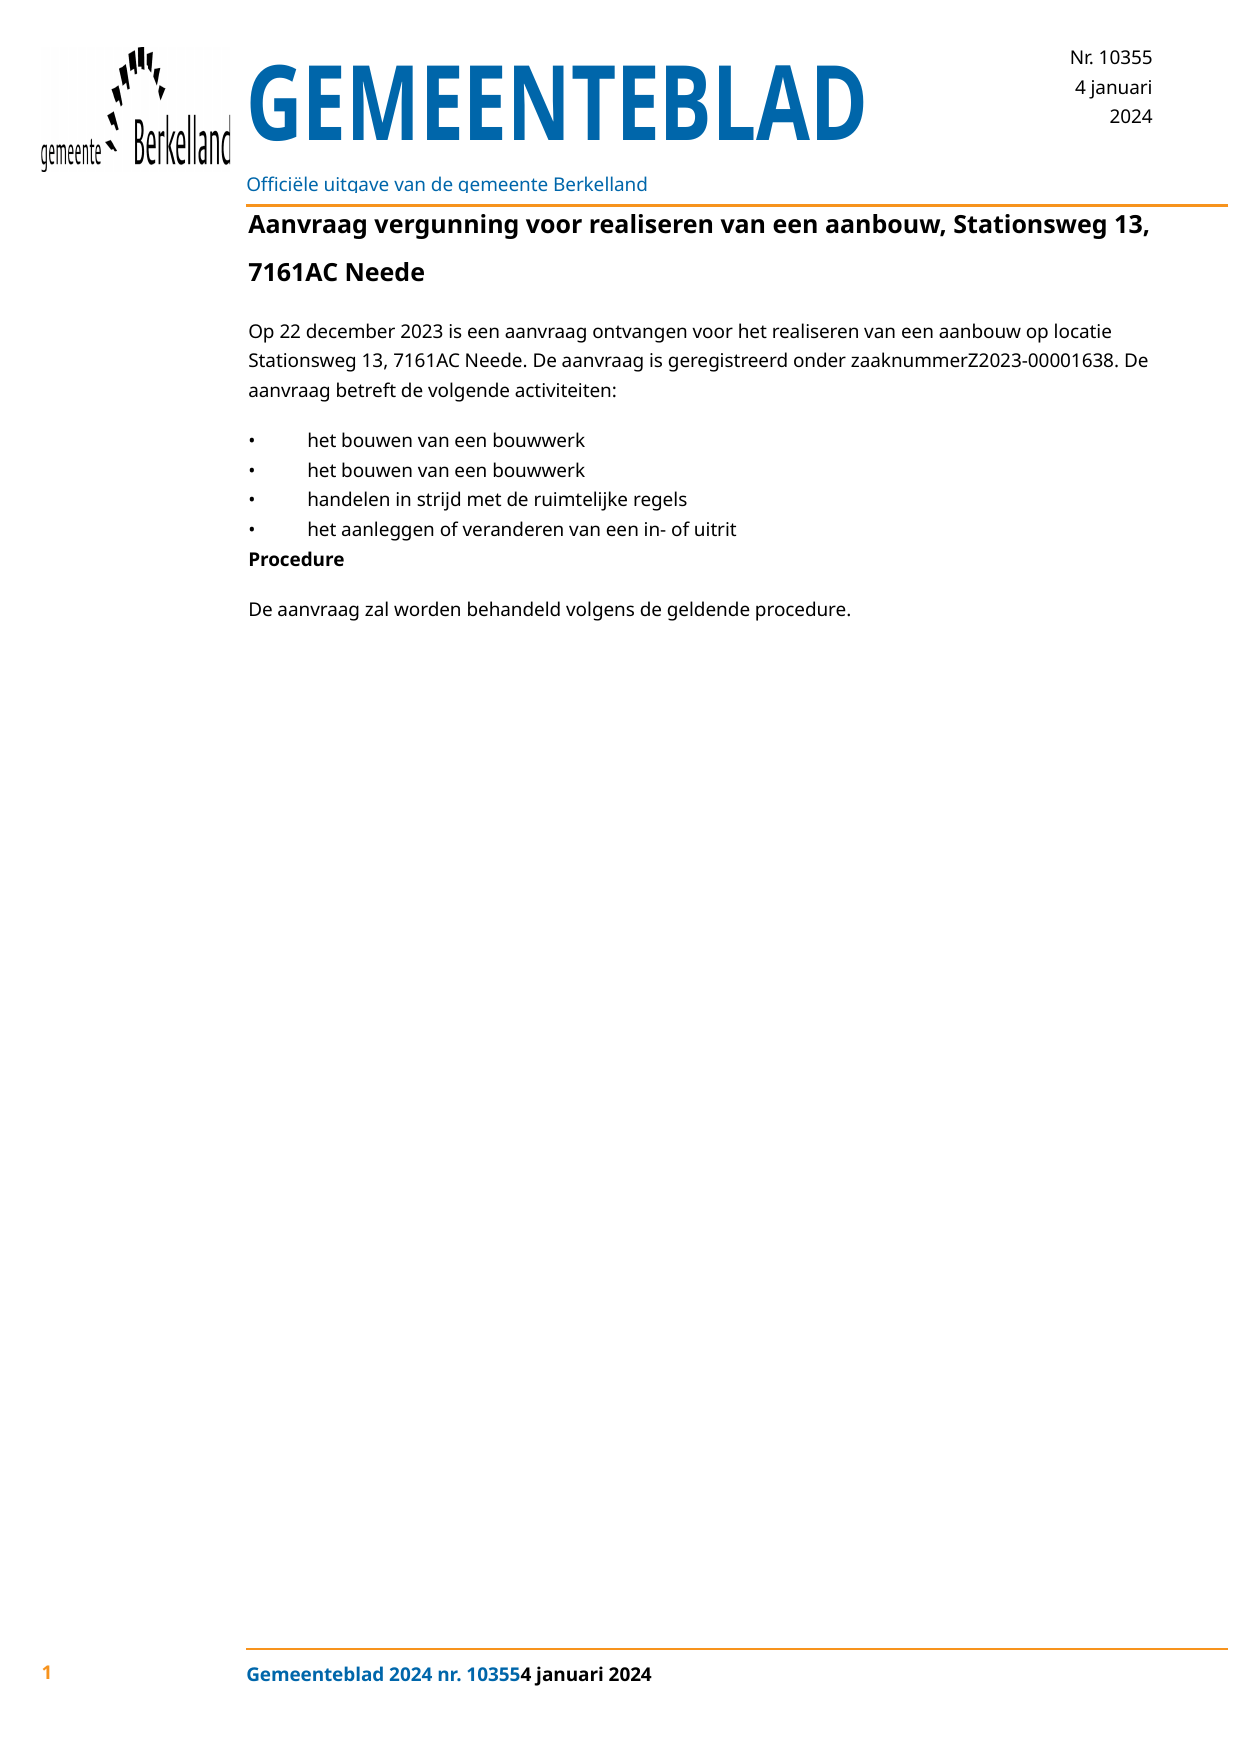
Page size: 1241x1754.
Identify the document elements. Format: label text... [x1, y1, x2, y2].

list handelen in strijd met de ruimtelijke regels [248, 487, 1152, 512]
list het aanleggen of veranderen van een in- of uitrit [248, 516, 1152, 542]
text Procedure [248, 546, 1152, 572]
picture [41, 47, 231, 172]
text De aanvraag zal worden behandeld volgens de geldende procedure. [248, 596, 1152, 622]
list het bouwen van een bouwwerk [248, 457, 1152, 483]
list het bouwen van een bouwwerk [248, 427, 1152, 453]
text Op 22 december 2023 is een aanvraag ontvangen voor het realiseren van een aanbouw op locatie Stationsweg 13, 7161AC Neede. De aanvraag is geregistreerd onder zaaknummerZ2023-00001638. De aanvraag betreft de volgende activiteiten: [248, 318, 1152, 403]
text Aanvraag vergunning voor realiseren van een aanbouw, Stationsweg 13, 7161AC Neede [248, 207, 1152, 288]
